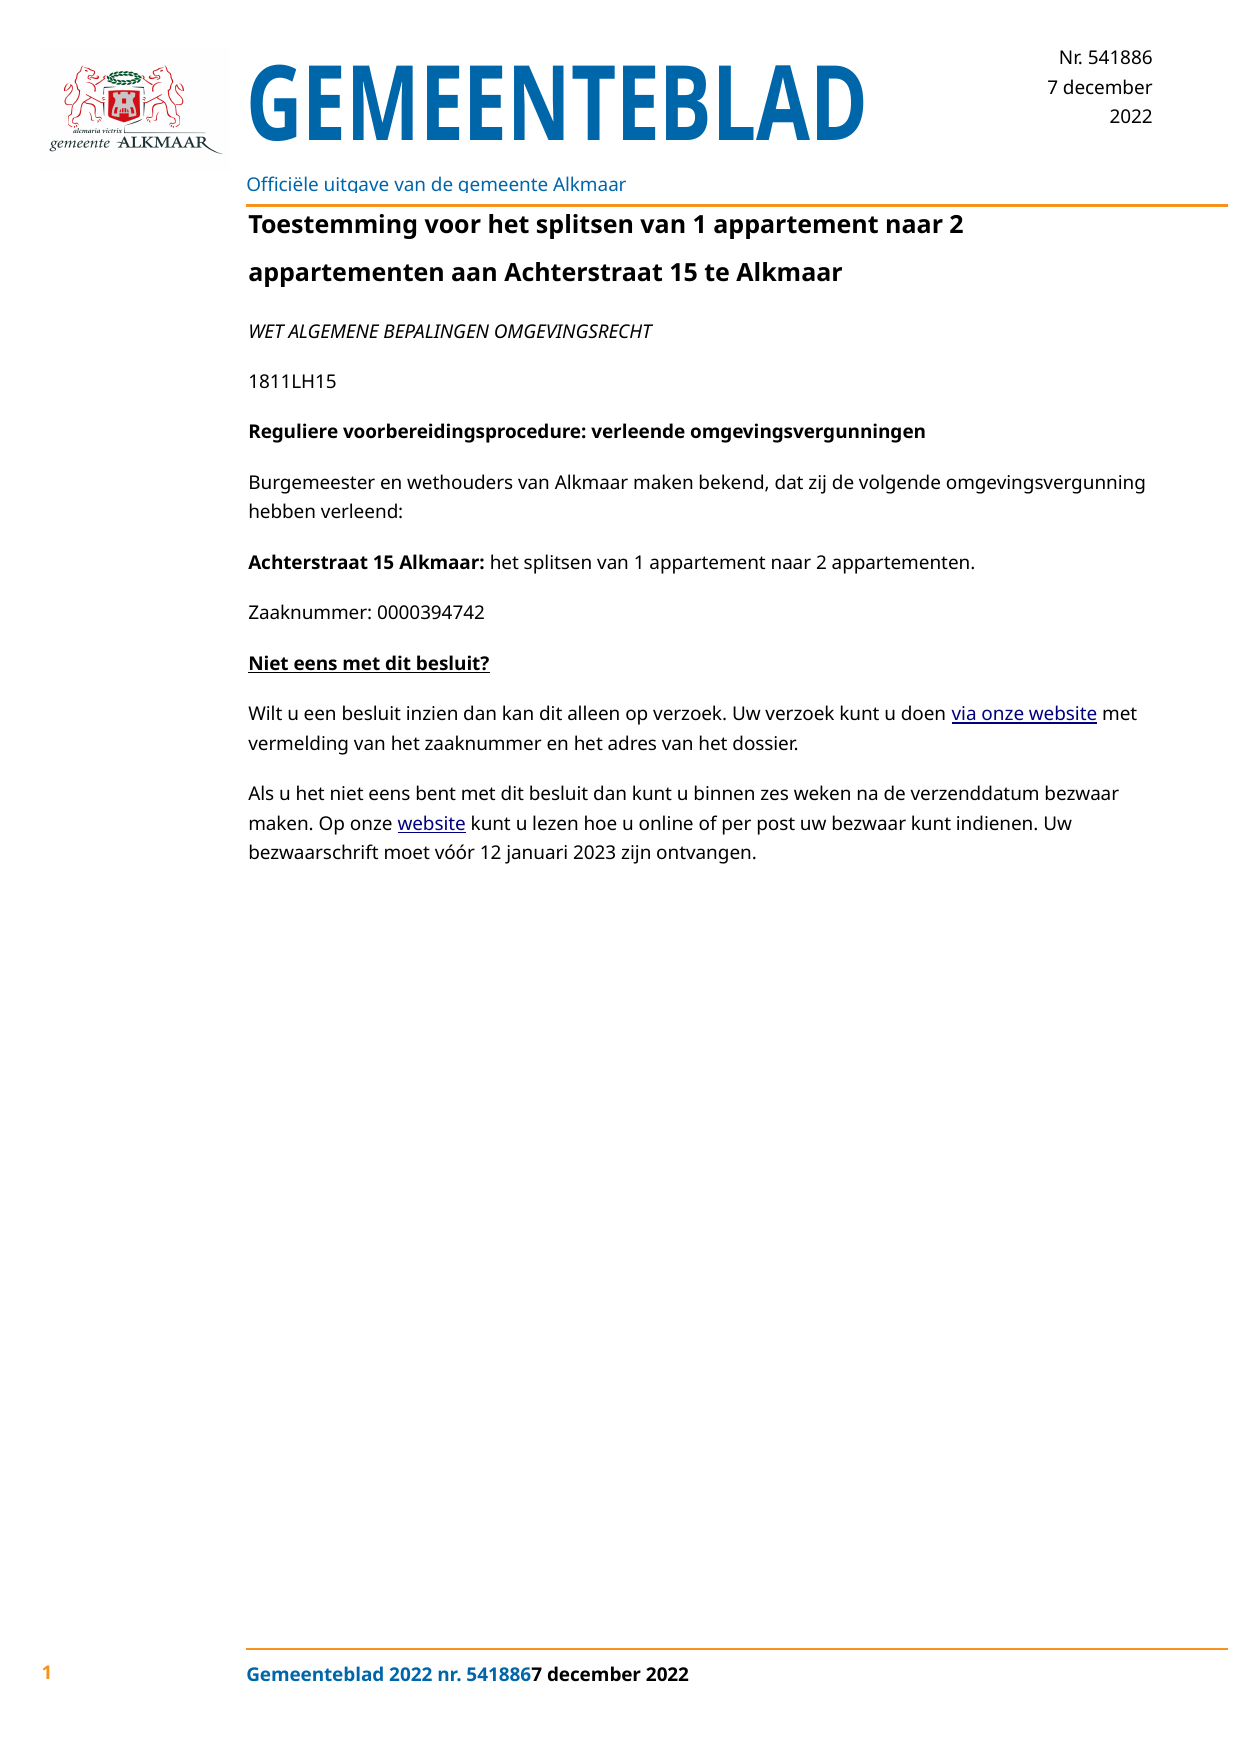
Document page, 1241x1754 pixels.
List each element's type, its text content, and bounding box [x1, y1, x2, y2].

text Wilt u een besluit inzien dan kan dit alleen op verzoek. Uw verzoek kunt u doen via onze website met vermelding van het zaaknummer en het adres van het dossier. [248, 700, 1152, 756]
text Zaaknummer: 0000394742 [248, 599, 1152, 625]
text Toestemming voor het splitsen van 1 appartement naar 2 appartementen aan Achterstraat 15 te Alkmaar [248, 207, 1152, 288]
text 1811LH15 [248, 368, 1152, 394]
text Als u het niet eens bent met dit besluit dan kunt u binnen zes weken na de verzenddatum bezwaar maken. Op onze website kunt u lezen hoe u online of per post uw bezwaar kunt indienen. Uw bezwaarschrift moet vóór 12 januari 2023 zijn ontvangen. [248, 780, 1152, 865]
text WET ALGEMENE BEPALINGEN OMGEVINGSRECHT [248, 318, 1152, 344]
picture [41, 47, 231, 172]
text Niet eens met dit besluit? [248, 650, 1152, 676]
text Reguliere voorbereidingsprocedure: verleende omgevingsvergunningen [248, 419, 1152, 444]
text Achterstraat 15 Alkmaar: het splitsen van 1 appartement naar 2 appartementen. [248, 549, 1152, 575]
text Burgemeester en wethouders van Alkmaar maken bekend, dat zij de volgende omgevingsvergunning hebben verleend: [248, 469, 1152, 524]
